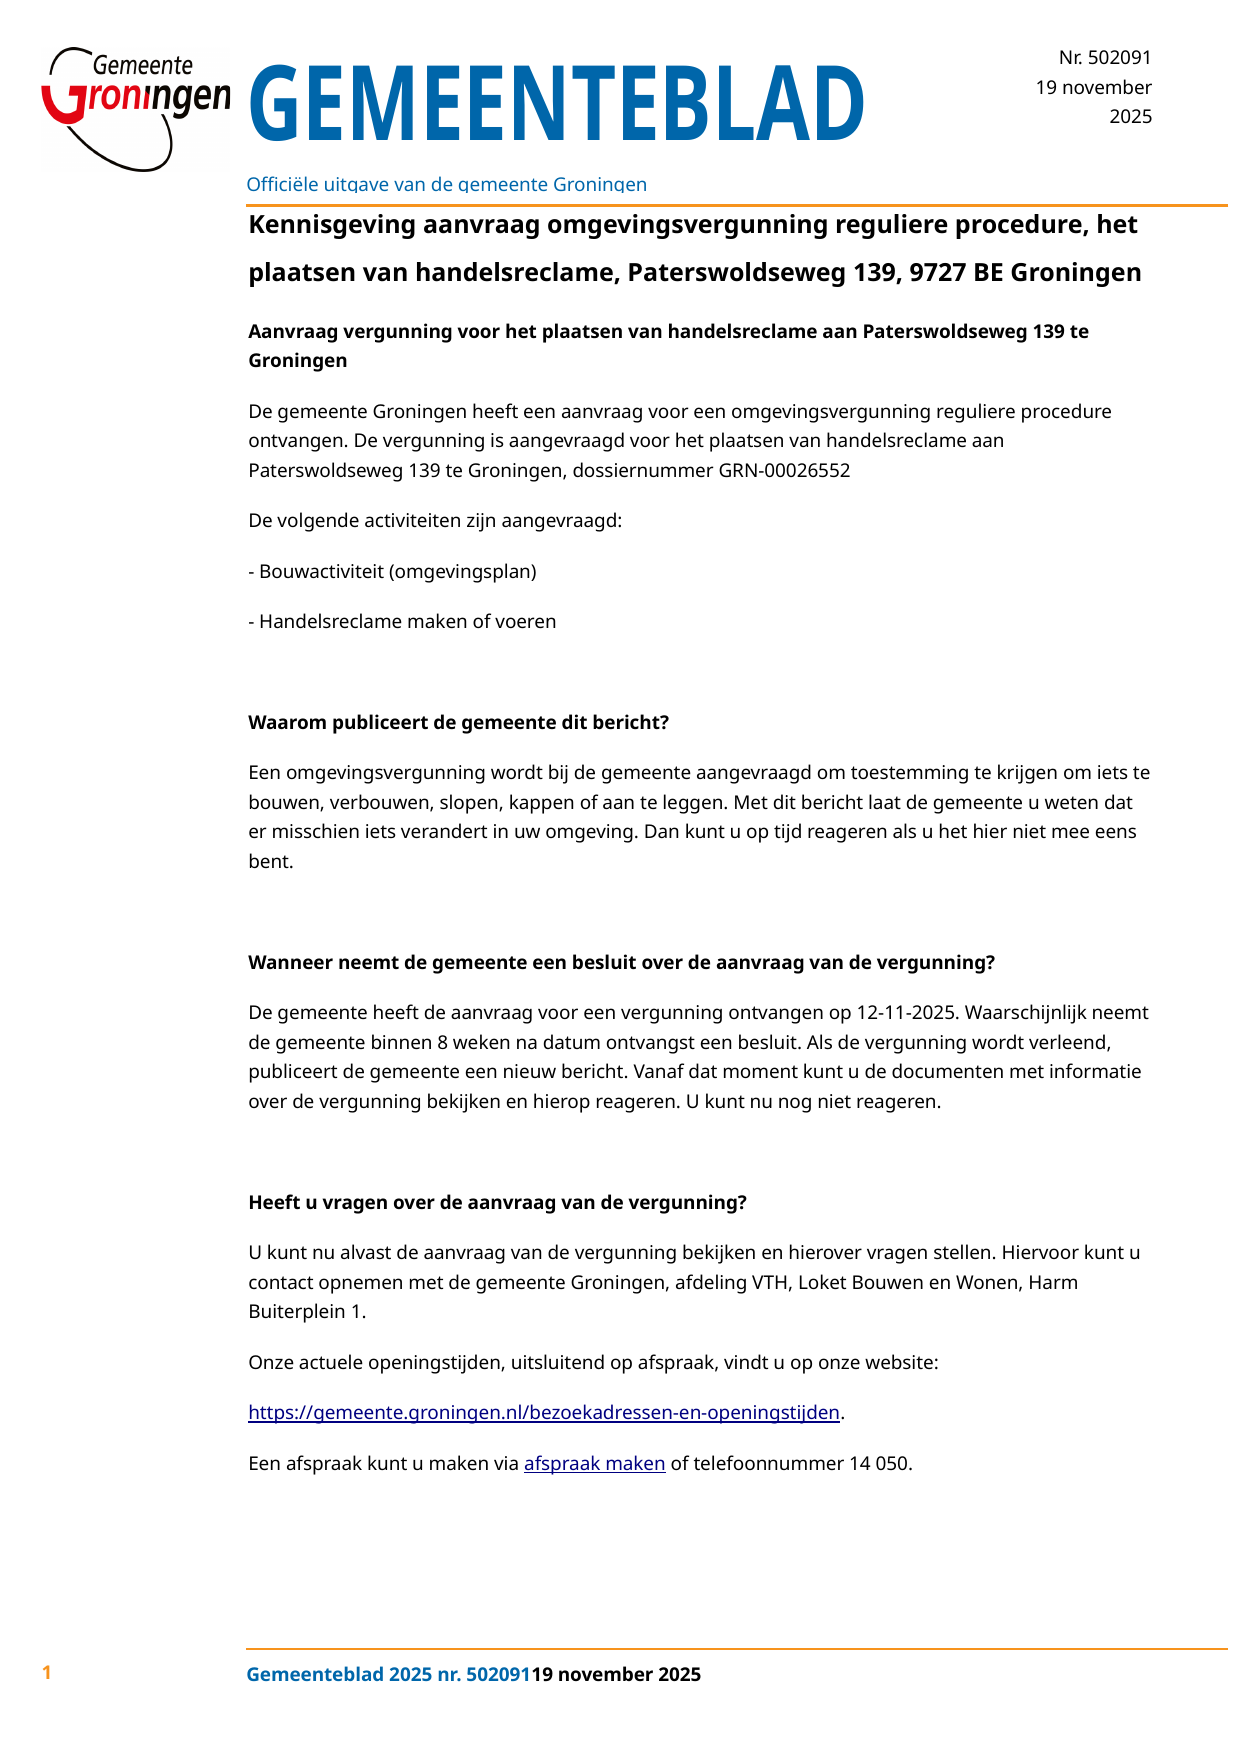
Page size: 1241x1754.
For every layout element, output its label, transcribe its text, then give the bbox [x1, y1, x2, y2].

text - Handelsreclame maken of voeren [248, 608, 1152, 634]
text Een afspraak kunt u maken via afspraak maken of telefoonnummer 14 050. [248, 1450, 1152, 1476]
text Onze actuele openingstijden, uitsluitend op afspraak, vindt u op onze website: [248, 1349, 1152, 1375]
picture [41, 47, 231, 172]
text De gemeente heeft de aanvraag voor een vergunning ontvangen op 12-11-2025. Waarschijnlijk neemt de gemeente binnen 8 weken na datum ontvangst een besluit. Als de vergunning wordt verleend, publiceert de gemeente een nieuw bericht. Vanaf dat moment kunt u de documenten met informatie over de vergunning bekijken en hierop reageren. U kunt nu nog niet reageren. [248, 999, 1152, 1114]
text De volgende activiteiten zijn aangevraagd: [248, 507, 1152, 533]
text Heeft u vragen over de aanvraag van de vergunning? [248, 1189, 1152, 1215]
text U kunt nu alvast de aanvraag van de vergunning bekijken en hierover vragen stellen. Hiervoor kunt u contact opnemen met de gemeente Groningen, afdeling VTH, Loket Bouwen en Wonen, Harm Buiterplein 1. [248, 1239, 1152, 1324]
text Kennisgeving aanvraag omgevingsvergunning reguliere procedure, het plaatsen van handelsreclame, Paterswoldseweg 139, 9727 BE Groningen [248, 207, 1152, 288]
text Wanneer neemt de gemeente een besluit over de aanvraag van de vergunning? [248, 949, 1152, 975]
text Een omgevingsvergunning wordt bij de gemeente aangevraagd om toestemming te krijgen om iets te bouwen, verbouwen, slopen, kappen of aan te leggen. Met dit bericht laat de gemeente u weten dat er misschien iets verandert in uw omgeving. Dan kunt u op tijd reageren als u het hier niet mee eens bent. [248, 759, 1152, 874]
text De gemeente Groningen heeft een aanvraag voor een omgevingsvergunning reguliere procedure ontvangen. De vergunning is aangevraagd voor het plaatsen van handelsreclame aan Paterswoldseweg 139 te Groningen, dossiernummer GRN-00026552 [248, 398, 1152, 483]
text - Bouwactiviteit (omgevingsplan) [248, 558, 1152, 584]
text Aanvraag vergunning voor het plaatsen van handelsreclame aan Paterswoldseweg 139 te Groningen [248, 318, 1152, 373]
text Waarom publiceert de gemeente dit bericht? [248, 709, 1152, 735]
text https://gemeente.groningen.nl/bezoekadressen-en-openingstijden. [248, 1399, 1152, 1425]
